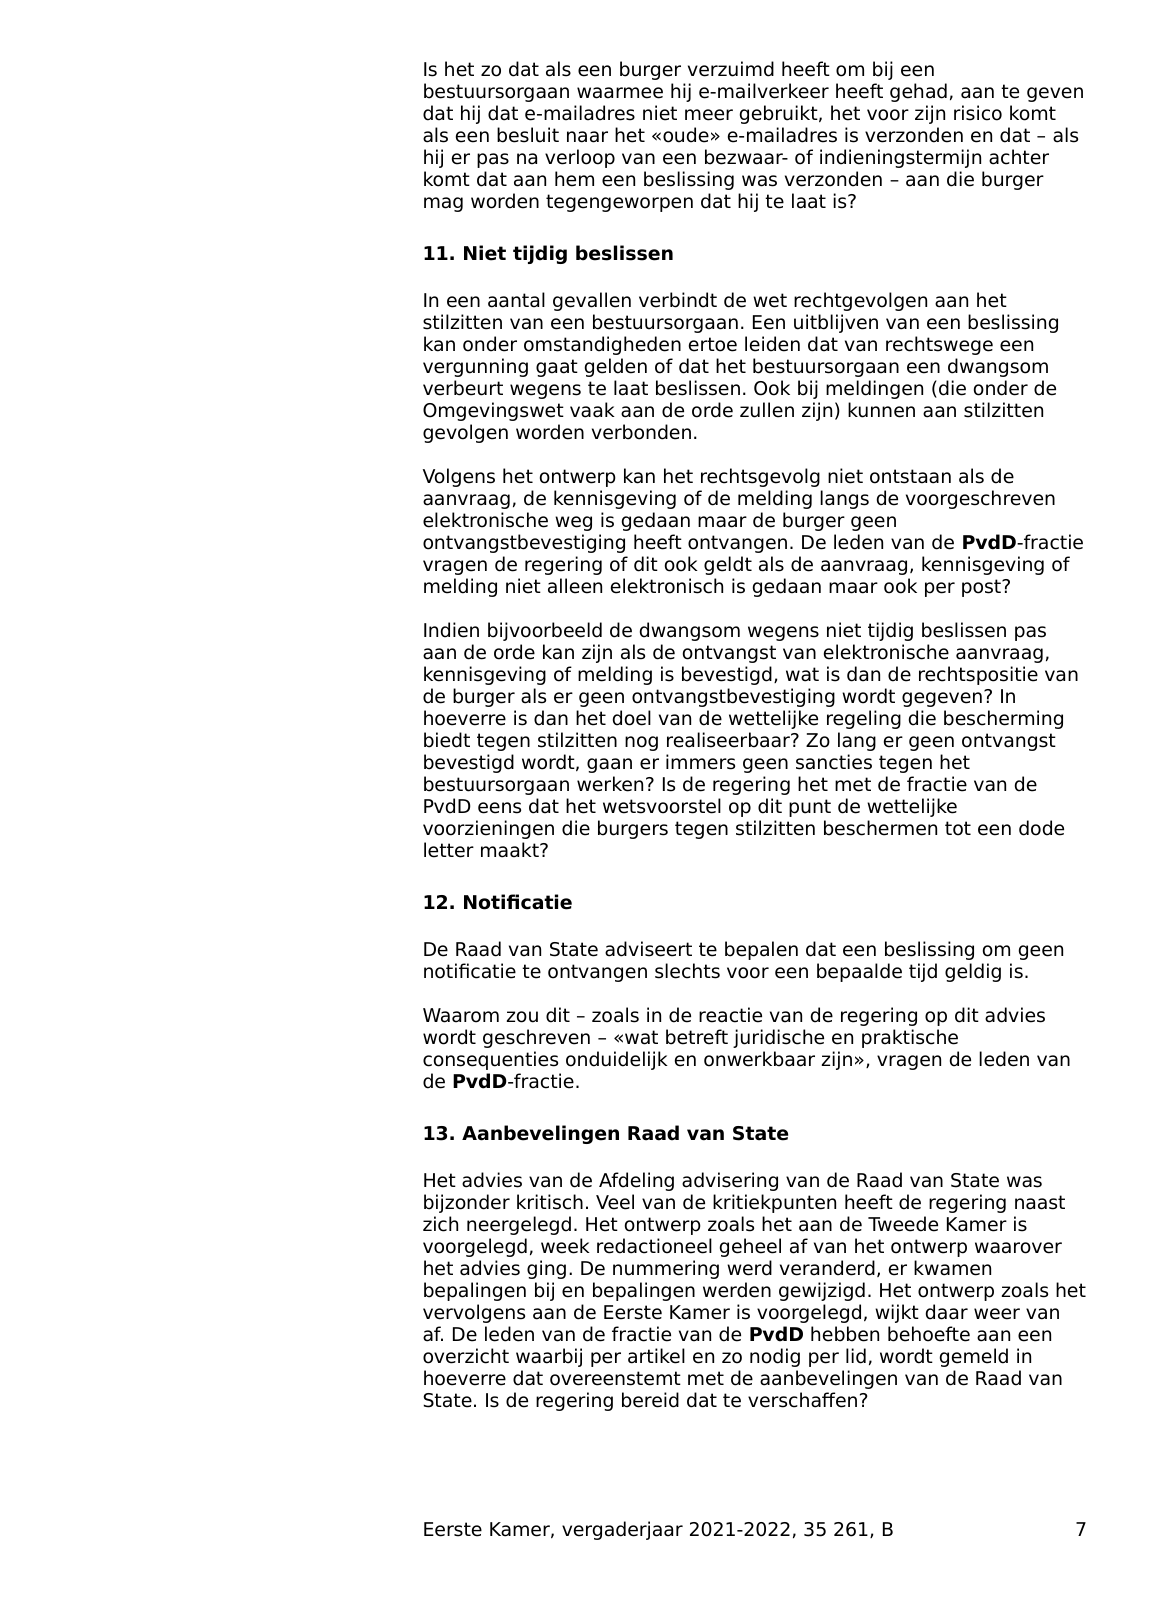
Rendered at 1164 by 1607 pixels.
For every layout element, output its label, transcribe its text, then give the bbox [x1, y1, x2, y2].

text Het advies van de Afdeling advisering van de Raad van State was bijzonder kritisch. Veel van de kritiekpunten heeft de regering naast zich neergelegd. Het ontwerp zoals het aan de Tweede Kamer is voorgelegd, week redactioneel geheel af van het ontwerp waarover het advies ging. De nummering werd veranderd, er kwamen bepalingen bij en bepalingen werden gewijzigd. Het ontwerp zoals het vervolgens aan de Eerste Kamer is voorgelegd, wijkt daar weer van af. De leden van de fractie van de PvdD hebben behoefte aan een overzicht waarbij per artikel en zo nodig per lid, wordt gemeld in hoeverre dat overeenstemt met de aanbevelingen van de Raad van State. Is de regering bereid dat te verschaffen? [422, 1170, 1087, 1412]
subtitle 13. Aanbevelingen Raad van State [422, 1123, 1087, 1145]
text Is het zo dat als een burger verzuimd heeft om bij een bestuursorgaan waarmee hij e-mailverkeer heeft gehad, aan te geven dat hij dat e-mailadres niet meer gebruikt, het voor zijn risico komt als een besluit naar het «oude» e-mailadres is verzonden en dat – als hij er pas na verloop van een bezwaar- of indieningstermijn achter komt dat aan hem een beslissing was verzonden – aan die burger mag worden tegengeworpen dat hij te laat is? [422, 59, 1087, 213]
subtitle 12. Notificatie [422, 892, 1087, 914]
text Waarom zou dit – zoals in de reactie van de regering op dit advies wordt geschreven – «wat betreft juridische en praktische consequenties onduidelijk en onwerkbaar zijn», vragen de leden van de PvdD-fractie. [422, 1005, 1087, 1093]
text In een aantal gevallen verbindt de wet rechtgevolgen aan het stilzitten van een bestuursorgaan. Een uitblijven van een beslissing kan onder omstandigheden ertoe leiden dat van rechtswege een vergunning gaat gelden of dat het bestuursorgaan een dwangsom verbeurt wegens te laat beslissen. Ook bij meldingen (die onder de Omgevingswet vaak aan de orde zullen zijn) kunnen aan stilzitten gevolgen worden verbonden. [422, 290, 1087, 444]
text De Raad van State adviseert te bepalen dat een beslissing om geen notificatie te ontvangen slechts voor een bepaalde tijd geldig is. [422, 939, 1087, 983]
text Volgens het ontwerp kan het rechtsgevolg niet ontstaan als de aanvraag, de kennisgeving of de melding langs de voorgeschreven elektronische weg is gedaan maar de burger geen ontvangstbevestiging heeft ontvangen. De leden van de PvdD-fractie vragen de regering of dit ook geldt als de aanvraag, kennisgeving of melding niet alleen elektronisch is gedaan maar ook per post? [422, 466, 1087, 598]
subtitle 11. Niet tijdig beslissen [422, 243, 1087, 265]
text Indien bijvoorbeeld de dwangsom wegens niet tijdig beslissen pas aan de orde kan zijn als de ontvangst van elektronische aanvraag, kennisgeving of melding is bevestigd, wat is dan de rechtspositie van de burger als er geen ontvangstbevestiging wordt gegeven? In hoeverre is dan het doel van de wettelijke regeling die bescherming biedt tegen stilzitten nog realiseerbaar? Zo lang er geen ontvangst bevestigd wordt, gaan er immers geen sancties tegen het bestuursorgaan werken? Is de regering het met de fractie van de PvdD eens dat het wetsvoorstel op dit punt de wettelijke voorzieningen die burgers tegen stilzitten beschermen tot een dode letter maakt? [422, 620, 1087, 862]
